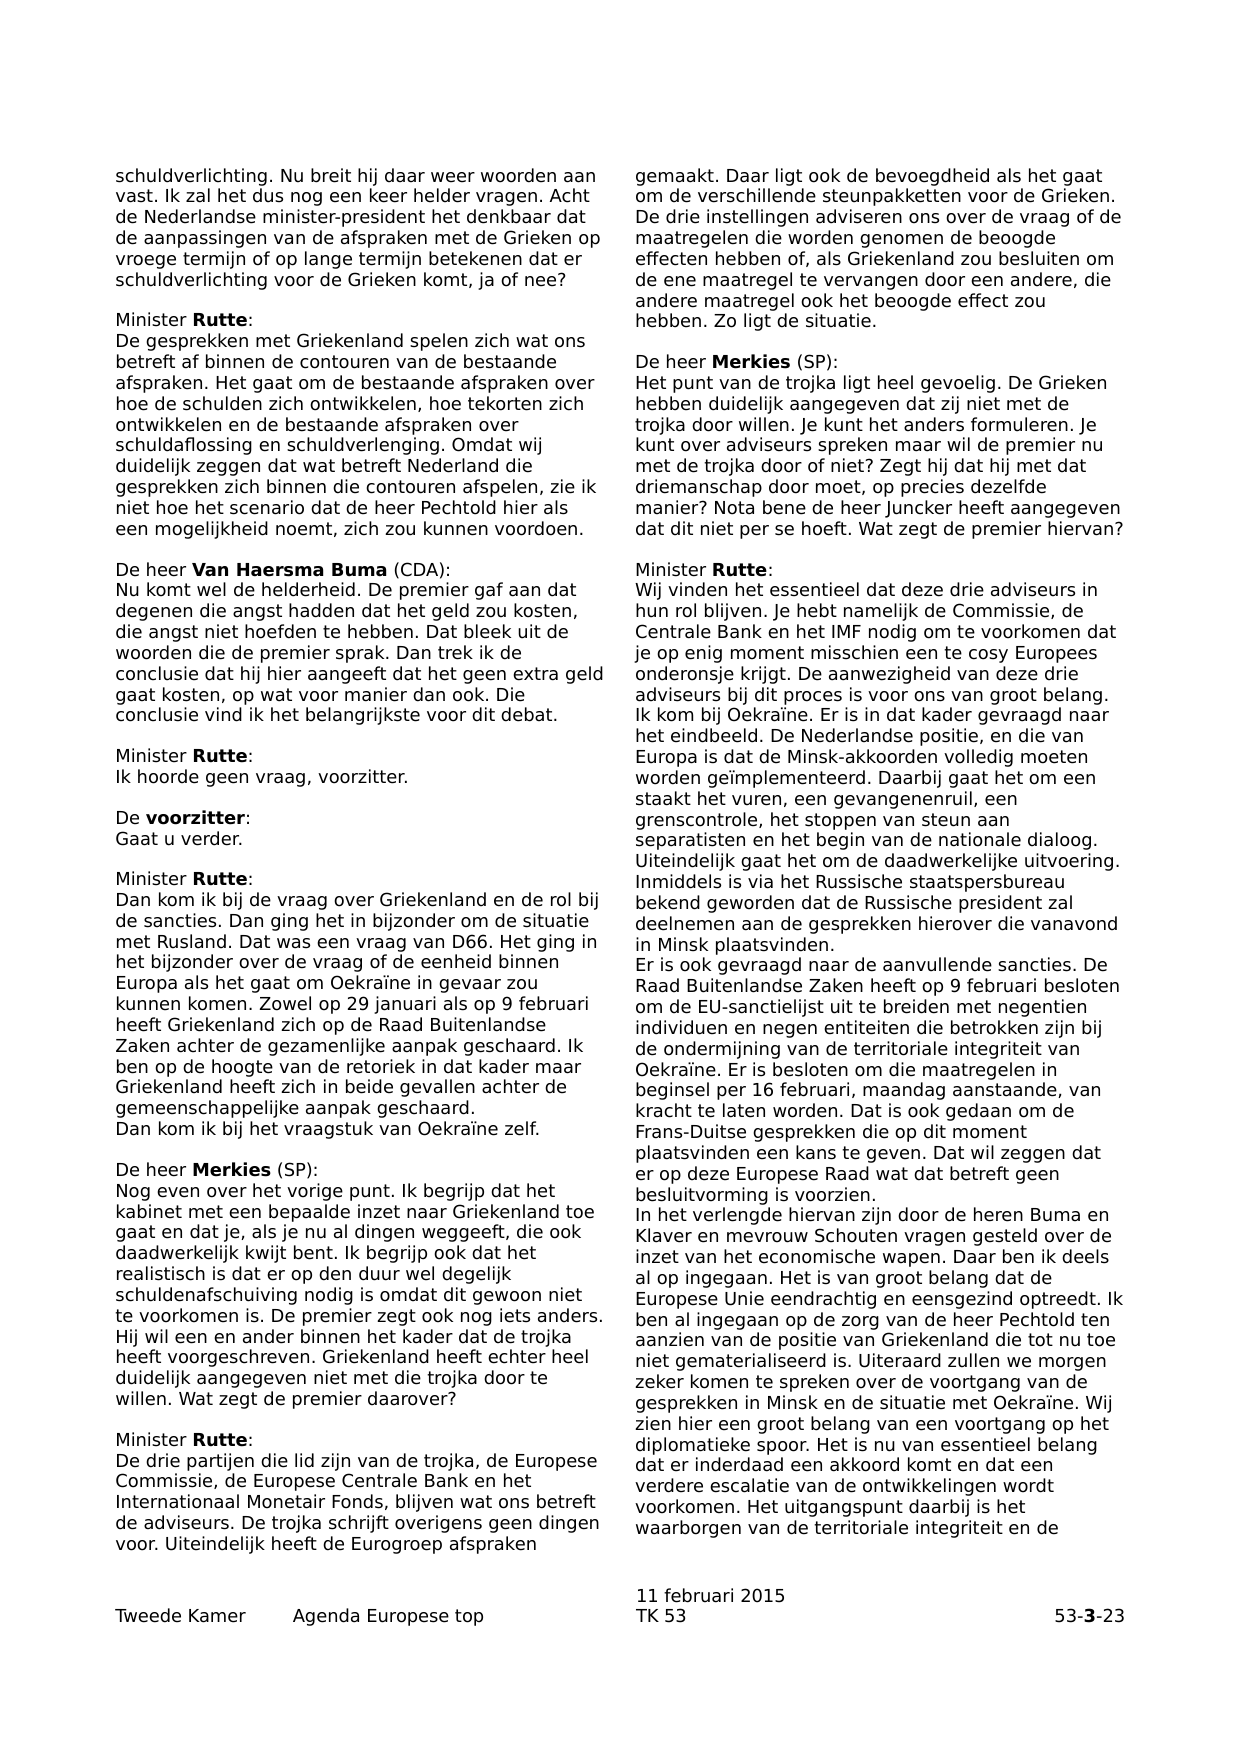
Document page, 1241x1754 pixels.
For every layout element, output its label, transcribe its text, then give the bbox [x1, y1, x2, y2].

text Minister Rutte: [115, 746, 605, 767]
text Er is ook gevraagd naar de aanvullende sancties. De Raad Buitenlandse Zaken heeft op 9 februari besloten om de EU-sanctielijst uit te breiden met negentien individuen en negen entiteiten die betrokken zijn bij de ondermijning van de territoriale integriteit van Oekraïne. Er is besloten om die maatregelen in beginsel per 16 februari, maandag aanstaande, van kracht te laten worden. Dat is ook gedaan om de Frans-Duitse gesprekken die op dit moment plaatsvinden een kans te geven. Dat wil zeggen dat er op deze Europese Raad wat dat betreft geen besluitvorming is voorzien. [635, 955, 1125, 1205]
text Nu komt wel de helderheid. De premier gaf aan dat degenen die angst hadden dat het geld zou kosten, die angst niet hoefden te hebben. Dat bleek uit de woorden die de premier sprak. Dan trek ik de conclusie dat hij hier aangeeft dat het geen extra geld gaat kosten, op wat voor manier dan ook. Die conclusie vind ik het belangrijkste voor dit debat. [115, 580, 605, 726]
text De heer Merkies (SP): [115, 1160, 605, 1181]
text Ik kom bij Oekraïne. Er is in dat kader gevraagd naar het eindbeeld. De Nederlandse positie, en die van Europa is dat de Minsk-akkoorden volledig moeten worden geïmplementeerd. Daarbij gaat het om een staakt het vuren, een gevangenenruil, een grenscontrole, het stoppen van steun aan separatisten en het begin van de nationale dialoog. Uiteindelijk gaat het om de daadwerkelijke uitvoering. Inmiddels is via het Russische staatspersbureau bekend geworden dat de Russische president zal deelnemen aan de gesprekken hierover die vanavond in Minsk plaatsvinden. [635, 705, 1125, 955]
text Gaat u verder. [115, 828, 605, 849]
text schuldverlichting. Nu breit hij daar weer woorden aan vast. Ik zal het dus nog een keer helder vragen. Acht de Nederlandse minister-president het denkbaar dat de aanpassingen van de afspraken met de Grieken op vroege termijn of op lange termijn betekenen dat er schuldverlichting voor de Grieken komt, ja of nee? [115, 165, 605, 290]
text Dan kom ik bij het vraagstuk van Oekraïne zelf. [115, 1119, 605, 1140]
text Ik hoorde geen vraag, voorzitter. [115, 767, 605, 787]
text Dan kom ik bij de vraag over Griekenland en de rol bij de sancties. Dan ging het in bijzonder om de situatie met Rusland. Dat was een vraag van D66. Het ging in het bijzonder over de vraag of de eenheid binnen Europa als het gaat om Oekraïne in gevaar zou kunnen komen. Zowel op 29 januari als op 9 februari heeft Griekenland zich op de Raad Buitenlandse Zaken achter de gezamenlijke aanpak geschaard. Ik ben op de hoogte van de retoriek in dat kader maar Griekenland heeft zich in beide gevallen achter de gemeenschappelijke aanpak geschaard. [115, 890, 605, 1119]
text Minister Rutte: [115, 869, 605, 890]
text De drie partijen die lid zijn van de trojka, de Europese Commissie, de Europese Centrale Bank en het Internationaal Monetair Fonds, blijven wat ons betreft de adviseurs. De trojka schrijft overigens geen dingen voor. Uiteindelijk heeft de Eurogroep afspraken [115, 1450, 605, 1554]
text In het verlengde hiervan zijn door de heren Buma en Klaver en mevrouw Schouten vragen gesteld over de inzet van het economische wapen. Daar ben ik deels al op ingegaan. Het is van groot belang dat de Europese Unie eendrachtig en eensgezind optreedt. Ik ben al ingegaan op de zorg van de heer Pechtold ten aanzien van de positie van Griekenland die tot nu toe niet gematerialiseerd is. Uiteraard zullen we morgen zeker komen te spreken over de voortgang van de gesprekken in Minsk en de situatie met Oekraïne. Wij zien hier een groot belang van een voortgang op het diplomatieke spoor. Het is nu van essentieel belang dat er inderdaad een akkoord komt en dat een verdere escalatie van de ontwikkelingen wordt voorkomen. Het uitgangspunt daarbij is het waarborgen van de territoriale integriteit en de [635, 1205, 1125, 1538]
text De heer Van Haersma Buma (CDA): [115, 559, 605, 580]
text De heer Merkies (SP): [635, 352, 1125, 373]
text gemaakt. Daar ligt ook de bevoegdheid als het gaat om de verschillende steunpakketten voor de Grieken. De drie instellingen adviseren ons over de vraag of de maatregelen die worden genomen de beoogde effecten hebben of, als Griekenland zou besluiten om de ene maatregel te vervangen door een andere, die andere maatregel ook het beoogde effect zou hebben. Zo ligt de situatie. [635, 165, 1125, 332]
text Minister Rutte: [115, 1430, 605, 1450]
text Minister Rutte: [115, 310, 605, 331]
text De voorzitter: [115, 807, 605, 828]
text Wij vinden het essentieel dat deze drie adviseurs in hun rol blijven. Je hebt namelijk de Commissie, de Centrale Bank en het IMF nodig om te voorkomen dat je op enig moment misschien een te cosy Europees onderonsje krijgt. De aanwezigheid van deze drie adviseurs bij dit proces is voor ons van groot belang. [635, 580, 1125, 705]
text De gesprekken met Griekenland spelen zich wat ons betreft af binnen de contouren van de bestaande afspraken. Het gaat om de bestaande afspraken over hoe de schulden zich ontwikkelen, hoe tekorten zich ontwikkelen en de bestaande afspraken over schuldaflossing en schuldverlenging. Omdat wij duidelijk zeggen dat wat betreft Nederland die gesprekken zich binnen die contouren afspelen, zie ik niet hoe het scenario dat de heer Pechtold hier als een mogelijkheid noemt, zich zou kunnen voordoen. [115, 331, 605, 539]
text Het punt van de trojka ligt heel gevoelig. De Grieken hebben duidelijk aangegeven dat zij niet met de trojka door willen. Je kunt het anders formuleren. Je kunt over adviseurs spreken maar wil de premier nu met de trojka door of niet? Zegt hij dat hij met dat driemanschap door moet, op precies dezelfde manier? Nota bene de heer Juncker heeft aangegeven dat dit niet per se hoeft. Wat zegt de premier hiervan? [635, 373, 1125, 539]
text Minister Rutte: [635, 559, 1125, 580]
text Nog even over het vorige punt. Ik begrijp dat het kabinet met een bepaalde inzet naar Griekenland toe gaat en dat je, als je nu al dingen weggeeft, die ook daadwerkelijk kwijt bent. Ik begrijp ook dat het realistisch is dat er op den duur wel degelijk schuldenafschuiving nodig is omdat dit gewoon niet te voorkomen is. De premier zegt ook nog iets anders. Hij wil een en ander binnen het kader dat de trojka heeft voorgeschreven. Griekenland heeft echter heel duidelijk aangegeven niet met die trojka door te willen. Wat zegt de premier daarover? [115, 1181, 605, 1410]
